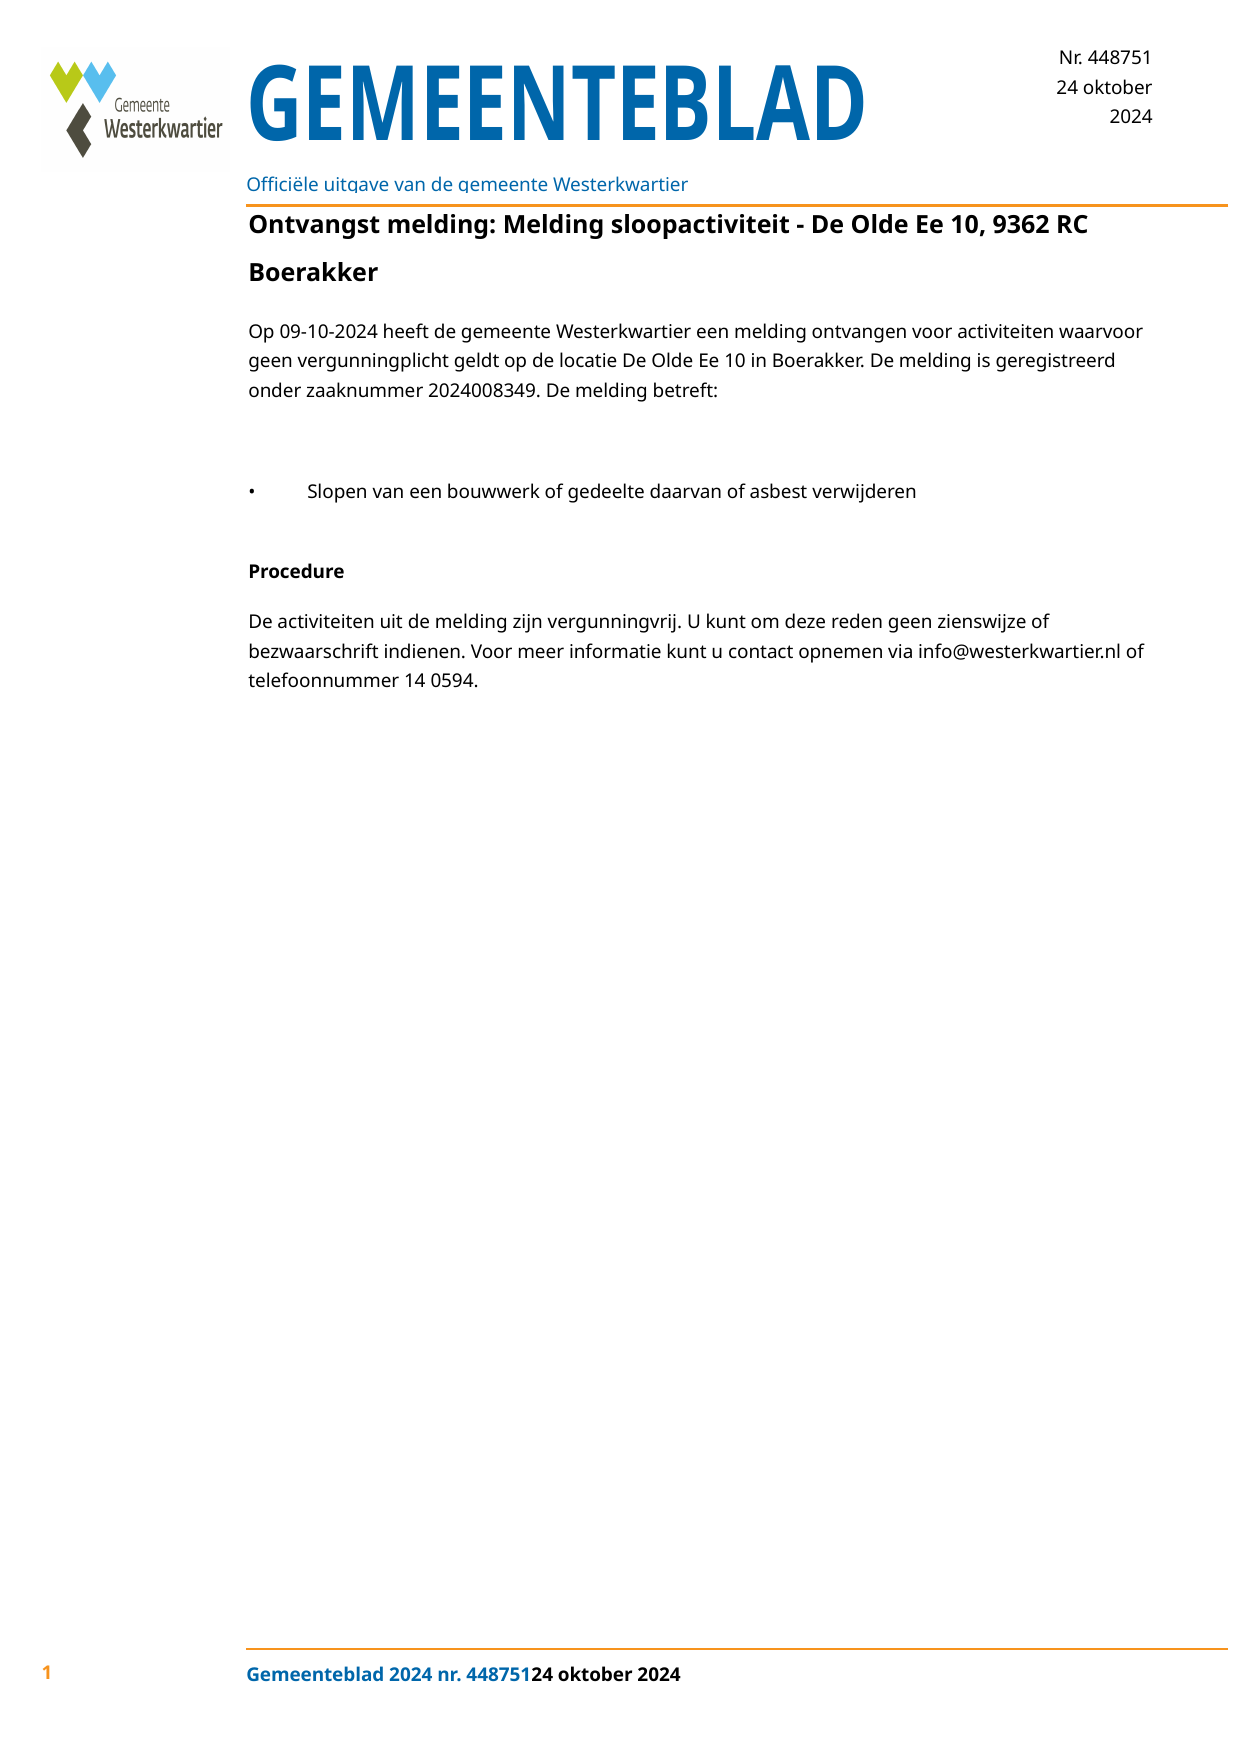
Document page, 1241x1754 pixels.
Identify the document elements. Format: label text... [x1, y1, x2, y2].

picture [41, 47, 231, 172]
list Slopen van een bouwwerk of gedeelte daarvan of asbest verwijderen [248, 478, 1152, 504]
text Procedure [248, 558, 1152, 584]
text Op 09-10-2024 heeft de gemeente Westerkwartier een melding ontvangen voor activiteiten waarvoor geen vergunningplicht geldt op de locatie De Olde Ee 10 in Boerakker. De melding is geregistreerd onder zaaknummer 2024008349. De melding betreft: [248, 318, 1152, 403]
text De activiteiten uit de melding zijn vergunningvrij. U kunt om deze reden geen zienswijze of bezwaarschrift indienen. Voor meer informatie kunt u contact opnemen via info@westerkwartier.nl of telefoonnummer 14 0594. [248, 608, 1152, 693]
text Ontvangst melding: Melding sloopactiviteit - De Olde Ee 10, 9362 RC Boerakker [248, 207, 1152, 288]
